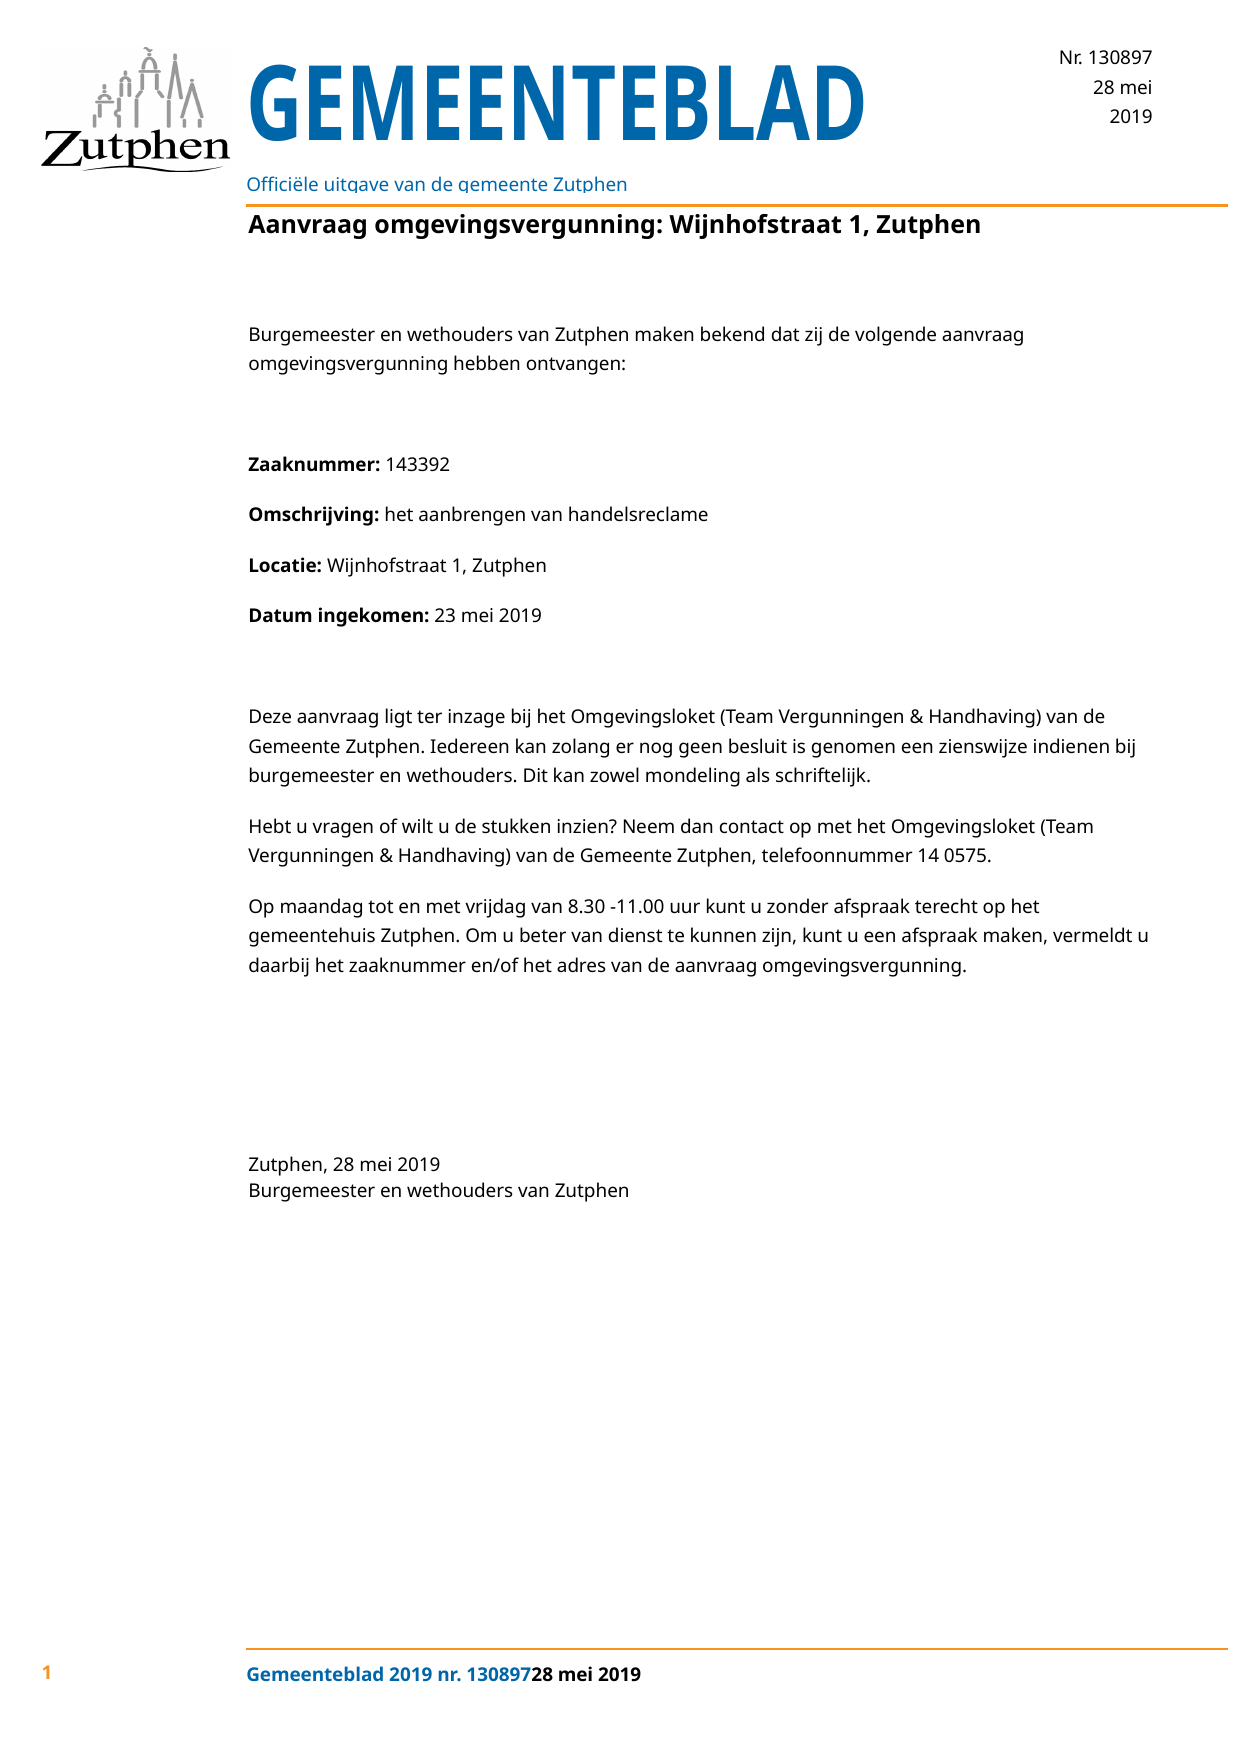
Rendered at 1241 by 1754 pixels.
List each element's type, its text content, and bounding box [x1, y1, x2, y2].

text Burgemeester en wethouders van Zutphen [248, 1177, 1152, 1202]
text Locatie: Wijnhofstraat 1, Zutphen [248, 552, 1152, 578]
text Deze aanvraag ligt ter inzage bij het Omgevingsloket (Team Vergunningen & Handhaving) van de Gemeente Zutphen. Iedereen kan zolang er nog geen besluit is genomen een zienswijze indienen bij burgemeester en wethouders. Dit kan zowel mondeling als schriftelijk. [248, 703, 1152, 788]
text Zutphen, 28 mei 2019 [248, 1151, 1152, 1177]
text Omschrijving: het aanbrengen van handelsreclame [248, 502, 1152, 527]
text Datum ingekomen: 23 mei 2019 [248, 602, 1152, 628]
text Aanvraag omgevingsvergunning: Wijnhofstraat 1, Zutphen [248, 207, 1152, 241]
text Hebt u vragen of wilt u de stukken inzien? Neem dan contact op met het Omgevingsloket (Team Vergunningen & Handhaving) van de Gemeente Zutphen, telefoonnummer 14 0575. [248, 813, 1152, 868]
text Op maandag tot en met vrijdag van 8.30 -11.00 uur kunt u zonder afspraak terecht op het gemeentehuis Zutphen. Om u beter van dienst te kunnen zijn, kunt u een afspraak maken, vermeldt u daarbij het zaaknummer en/of het adres van de aanvraag omgevingsvergunning. [248, 893, 1152, 978]
text Zaaknummer: 143392 [248, 451, 1152, 477]
picture [41, 47, 231, 172]
text Burgemeester en wethouders van Zutphen maken bekend dat zij de volgende aanvraag omgevingsvergunning hebben ontvangen: [248, 321, 1152, 376]
